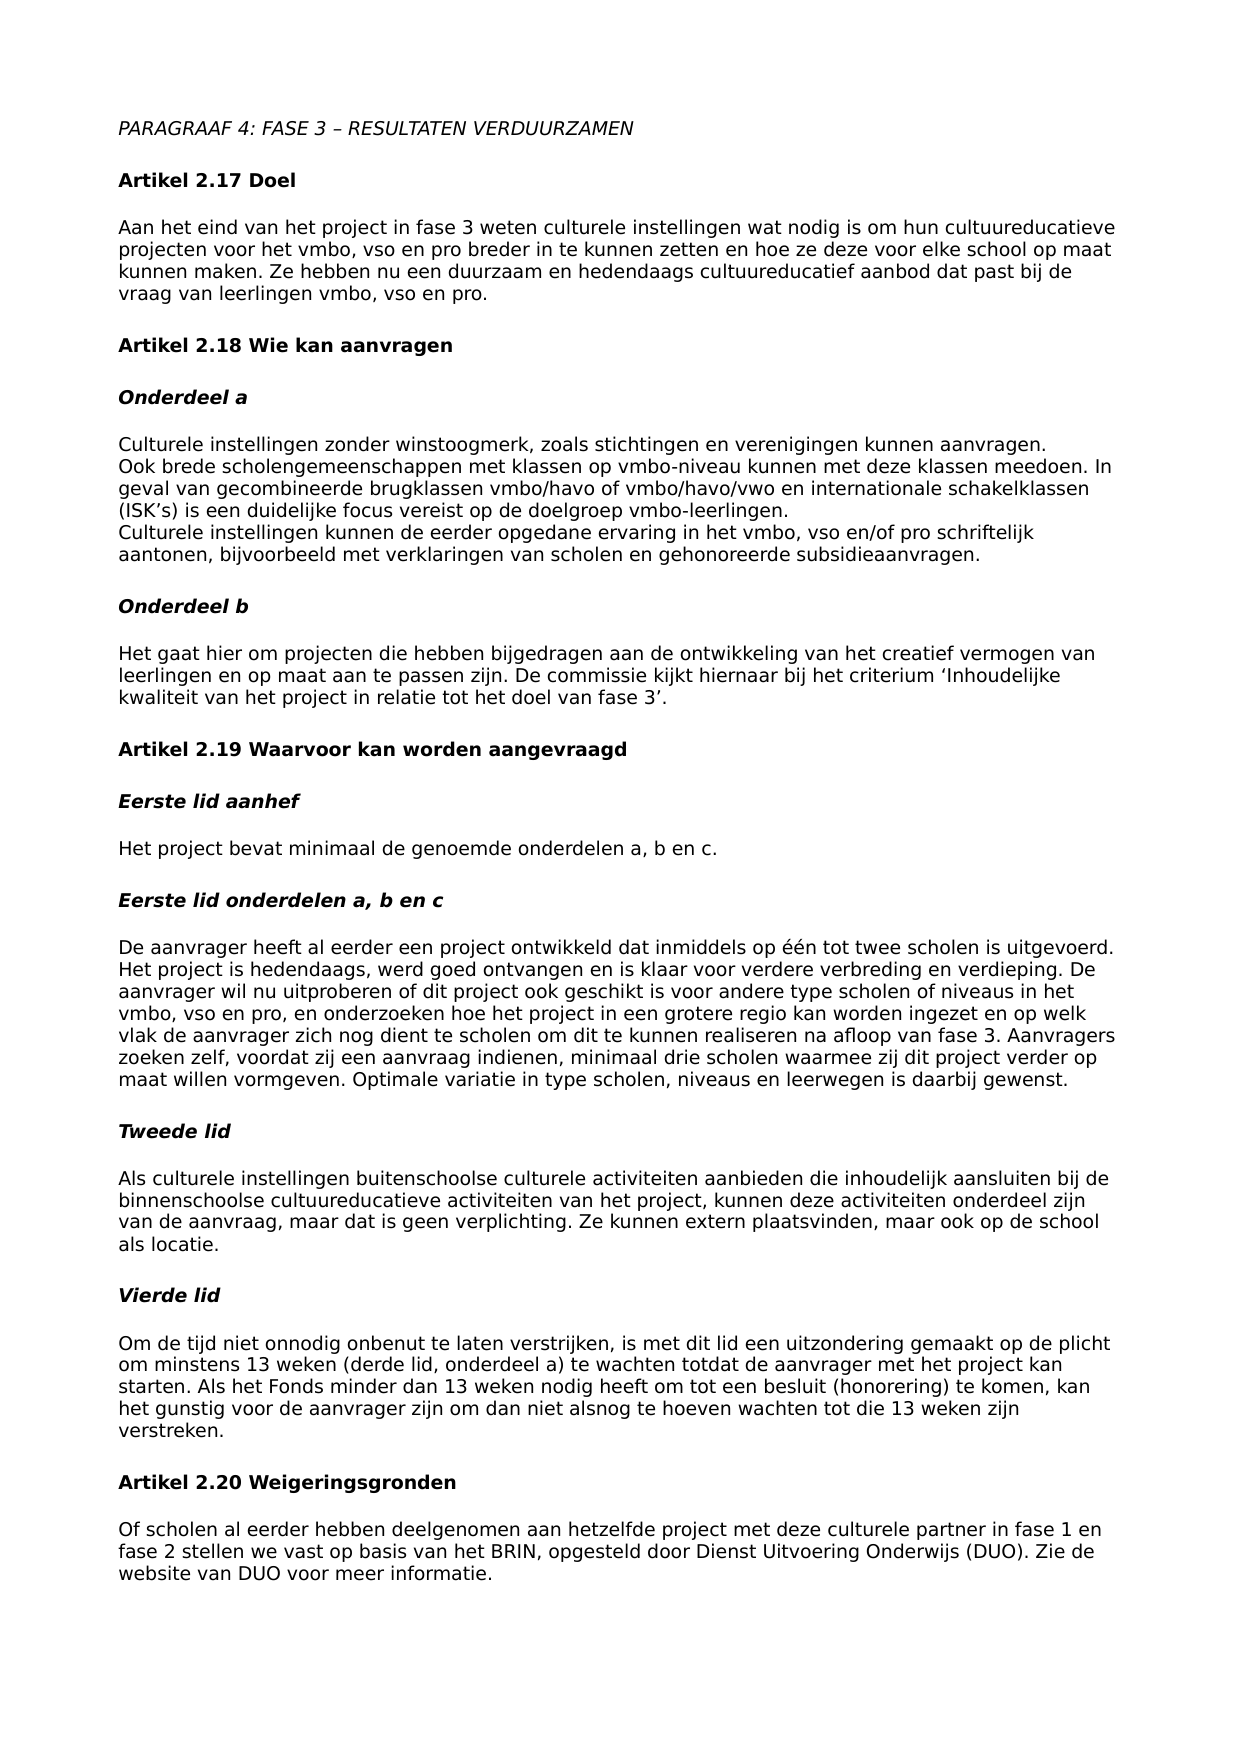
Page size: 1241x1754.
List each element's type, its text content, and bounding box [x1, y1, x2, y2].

text Culturele instellingen kunnen de eerder opgedane ervaring in het vmbo, vso en/of pro schriftelijk aantonen, bijvoorbeeld met verklaringen van scholen en gehonoreerde subsidieaanvragen. [118, 522, 1122, 566]
subtitle Artikel 2.17 Doel [118, 170, 1122, 192]
subtitle Eerste lid aanhef [118, 791, 1122, 813]
text Het gaat hier om projecten die hebben bijgedragen aan de ontwikkeling van het creatief vermogen van leerlingen en op maat aan te passen zijn. De commissie kijkt hiernaar bij het criterium ‘Inhoudelijke kwaliteit van het project in relatie tot het doel van fase 3’. [118, 643, 1122, 709]
text Het project bevat minimaal de genoemde onderdelen a, b en c. [118, 838, 1122, 860]
text De aanvrager heeft al eerder een project ontwikkeld dat inmiddels op één tot twee scholen is uitgevoerd. Het project is hedendaags, werd goed ontvangen en is klaar voor verdere verbreding en verdieping. De aanvrager wil nu uitproberen of dit project ook geschikt is voor andere type scholen of niveaus in het vmbo, vso en pro, en onderzoeken hoe het project in een grotere regio kan worden ingezet en op welk vlak de aanvrager zich nog dient te scholen om dit te kunnen realiseren na afloop van fase 3. Aanvragers zoeken zelf, voordat zij een aanvraag indienen, minimaal drie scholen waarmee zij dit project verder op maat willen vormgeven. Optimale variatie in type scholen, niveaus en leerwegen is daarbij gewenst. [118, 937, 1122, 1091]
subtitle Artikel 2.18 Wie kan aanvragen [118, 335, 1122, 357]
text Ook brede scholengemeenschappen met klassen op vmbo-niveau kunnen met deze klassen meedoen. In geval van gecombineerde brugklassen vmbo/havo of vmbo/havo/vwo en internationale schakelklassen (ISK’s) is een duidelijke focus vereist op de doelgroep vmbo-leerlingen. [118, 456, 1122, 522]
subtitle Artikel 2.19 Waarvoor kan worden aangevraagd [118, 739, 1122, 761]
subtitle Eerste lid onderdelen a, b en c [118, 890, 1122, 912]
subtitle Vierde lid [118, 1285, 1122, 1307]
text Als culturele instellingen buitenschoolse culturele activiteiten aanbieden die inhoudelijk aansluiten bij de binnenschoolse cultuureducatieve activiteiten van het project, kunnen deze activiteiten onderdeel zijn van de aanvraag, maar dat is geen verplichting. Ze kunnen extern plaatsvinden, maar ook op de school als locatie. [118, 1167, 1122, 1255]
text Of scholen al eerder hebben deelgenomen aan hetzelfde project met deze culturele partner in fase 1 en fase 2 stellen we vast op basis van het BRIN, opgesteld door Dienst Uitvoering Onderwijs (DUO). Zie de website van DUO voor meer informatie. [118, 1519, 1122, 1585]
text Om de tijd niet onnodig onbenut te laten verstrijken, is met dit lid een uitzondering gemaakt op de plicht om minstens 13 weken (derde lid, onderdeel a) te wachten totdat de aanvrager met het project kan starten. Als het Fonds minder dan 13 weken nodig heeft om tot een besluit (honorering) te komen, kan het gunstig voor de aanvrager zijn om dan niet alsnog te hoeven wachten tot die 13 weken zijn verstreken. [118, 1332, 1122, 1442]
text Culturele instellingen zonder winstoogmerk, zoals stichtingen en verenigingen kunnen aanvragen. [118, 434, 1122, 456]
text Aan het eind van het project in fase 3 weten culturele instellingen wat nodig is om hun cultuureducatieve projecten voor het vmbo, vso en pro breder in te kunnen zetten en hoe ze deze voor elke school op maat kunnen maken. Ze hebben nu een duurzaam en hedendaags cultuureducatief aanbod dat past bij de vraag van leerlingen vmbo, vso en pro. [118, 217, 1122, 305]
subtitle Onderdeel a [118, 387, 1122, 409]
subtitle PARAGRAAF 4: FASE 3 – RESULTATEN VERDUURZAMEN [118, 118, 1122, 140]
subtitle Artikel 2.20 Weigeringsgronden [118, 1472, 1122, 1494]
subtitle Onderdeel b [118, 596, 1122, 618]
subtitle Tweede lid [118, 1121, 1122, 1142]
